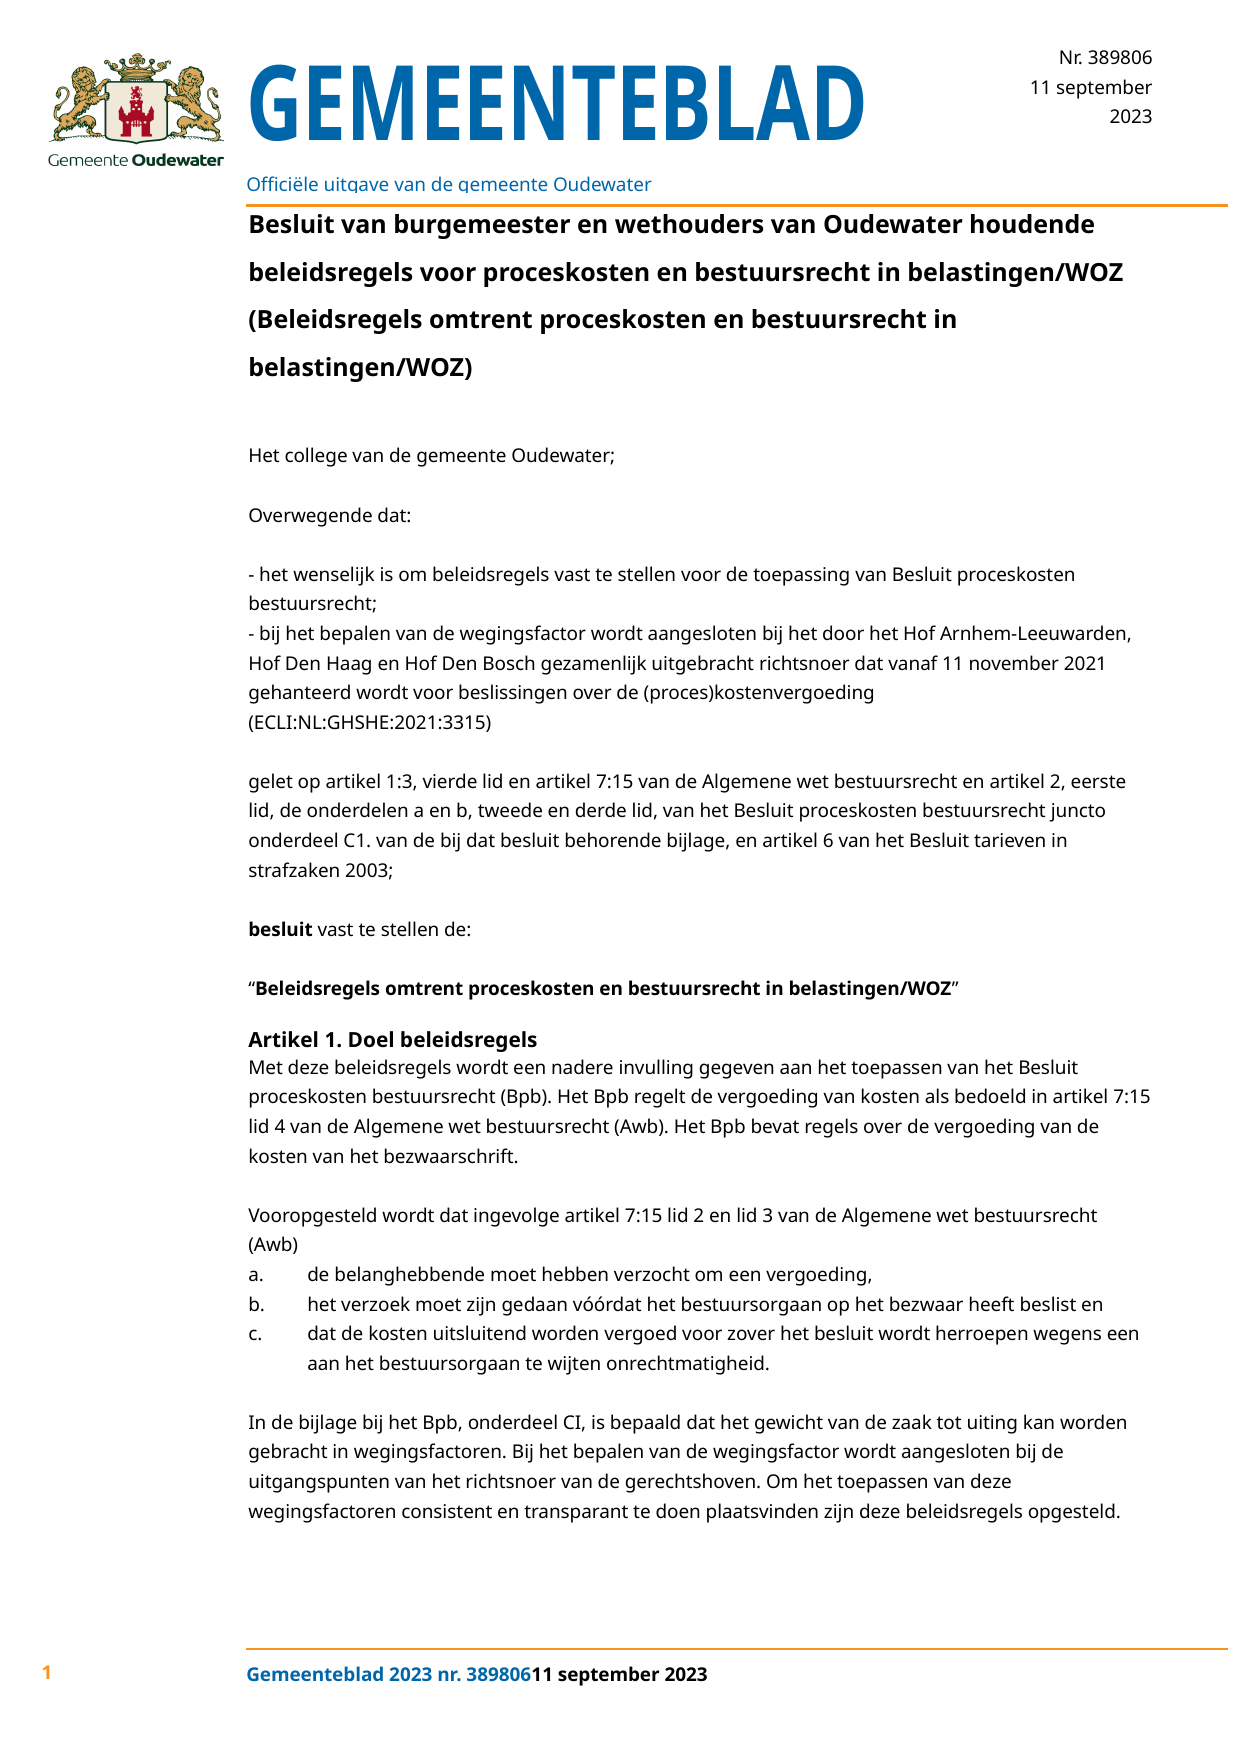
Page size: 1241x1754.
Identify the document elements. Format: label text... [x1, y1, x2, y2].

text Met deze beleidsregels wordt een nadere invulling gegeven aan het toepassen van het Besluit proceskosten bestuursrecht (Bpb). Het Bpb regelt de vergoeding van kosten als bedoeld in artikel 7:15 lid 4 van de Algemene wet bestuursrecht (Awb). Het Bpb bevat regels over de vergoeding van de kosten van het bezwaarschrift. [248, 1054, 1152, 1168]
text Overwegende dat: [248, 502, 1152, 528]
text gelet op artikel 1:3, vierde lid en artikel 7:15 van de Algemene wet bestuursrecht en artikel 2, eerste lid, de onderdelen a en b, tweede en derde lid, van het Besluit proceskosten bestuursrecht juncto onderdeel C1. van de bij dat besluit behorende bijlage, en artikel 6 van het Besluit tarieven in strafzaken 2003; [248, 768, 1152, 883]
picture [41, 47, 231, 172]
text Besluit van burgemeester en wethouders van Oudewater houdende beleidsregels voor proceskosten en bestuursrecht in belastingen/WOZ (Beleidsregels omtrent proceskosten en bestuursrecht in belastingen/WOZ) [248, 207, 1152, 384]
text In de bijlage bij het Bpb, onderdeel CI, is bepaald dat het gewicht van de zaak tot uiting kan worden gebracht in wegingsfactoren. Bij het bepalen van de wegingsfactor wordt aangesloten bij de uitgangspunten van het richtsnoer van de gerechtshoven. Om het toepassen van deze wegingsfactoren consistent en transparant te doen plaatsvinden zijn deze beleidsregels opgesteld. [248, 1409, 1152, 1523]
text - het wenselijk is om beleidsregels vast te stellen voor de toepassing van Besluit proceskosten bestuursrecht; [248, 561, 1152, 616]
list de belanghebbende moet hebben verzocht om een vergoeding, [248, 1261, 1152, 1287]
text “Beleidsregels omtrent proceskosten en bestuursrecht in belastingen/WOZ” [248, 975, 1152, 1001]
text (ECLI:NL:GHSHE:2021:3315) [248, 709, 1152, 735]
list dat de kosten uitsluitend worden vergoed voor zover het besluit wordt herroepen wegens een aan het bestuursorgaan te wijten onrechtmatigheid. [248, 1320, 1152, 1376]
list het verzoek moet zijn gedaan vóórdat het bestuursorgaan op het bezwaar heeft beslist en [248, 1291, 1152, 1316]
text Het college van de gemeente Oudewater; [248, 443, 1152, 468]
text Vooropgesteld wordt dat ingevolge artikel 7:15 lid 2 en lid 3 van de Algemene wet bestuursrecht (Awb) [248, 1202, 1152, 1257]
text Artikel 1. Doel beleidsregels [248, 1026, 1152, 1054]
text - bij het bepalen van de wegingsfactor wordt aangesloten bij het door het Hof Arnhem-Leeuwarden, Hof Den Haag en Hof Den Bosch gezamenlijk uitgebracht richtsnoer dat vanaf 11 november 2021 gehanteerd wordt voor beslissingen over de (proces)kostenvergoeding [248, 620, 1152, 705]
text besluit vast te stellen de: [248, 916, 1152, 942]
